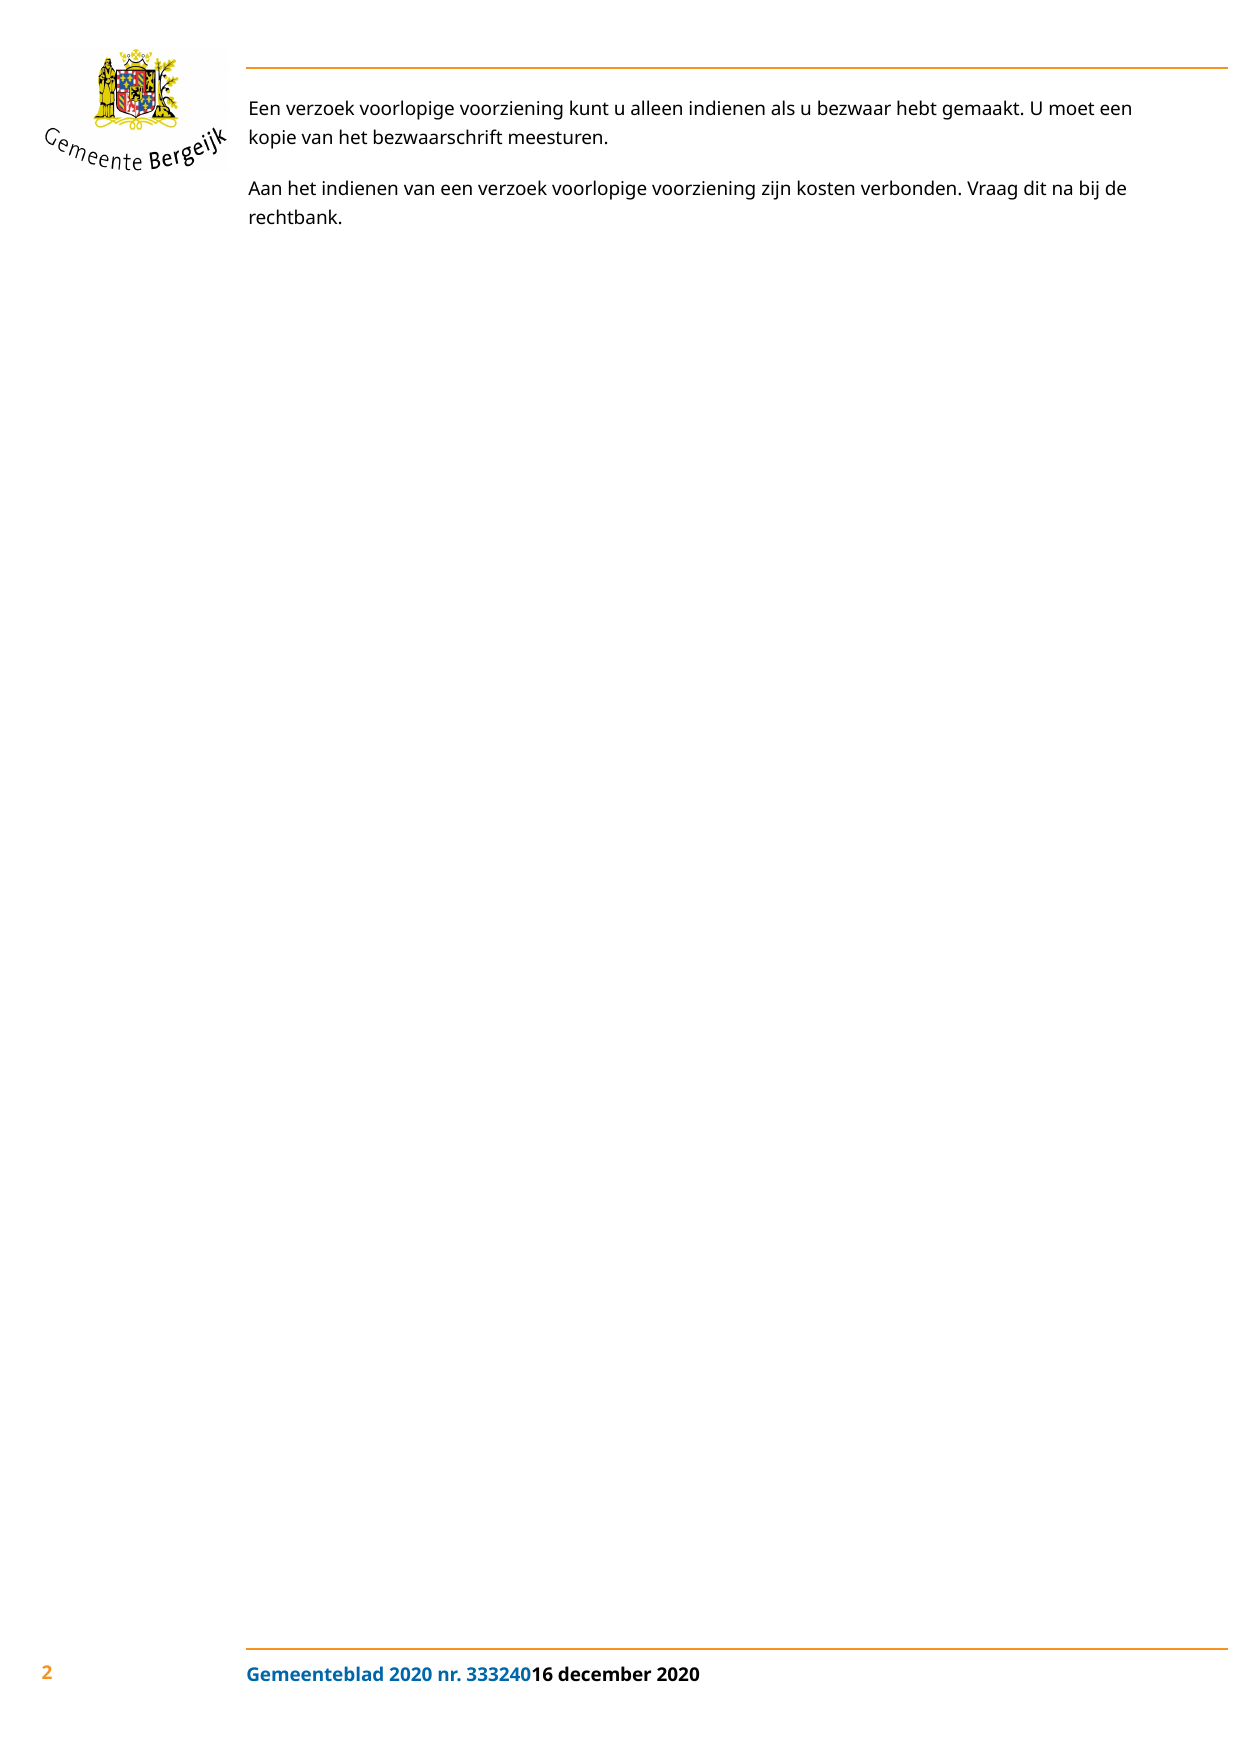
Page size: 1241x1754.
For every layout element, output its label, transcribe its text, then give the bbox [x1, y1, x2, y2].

text Aan het indienen van een verzoek voorlopige voorziening zijn kosten verbonden. Vraag dit na bij de rechtbank. [248, 175, 1152, 230]
text Een verzoek voorlopige voorziening kunt u alleen indienen als u bezwaar hebt gemaakt. U moet een kopie van het bezwaarschrift meesturen. [248, 95, 1152, 150]
picture [41, 47, 231, 172]
